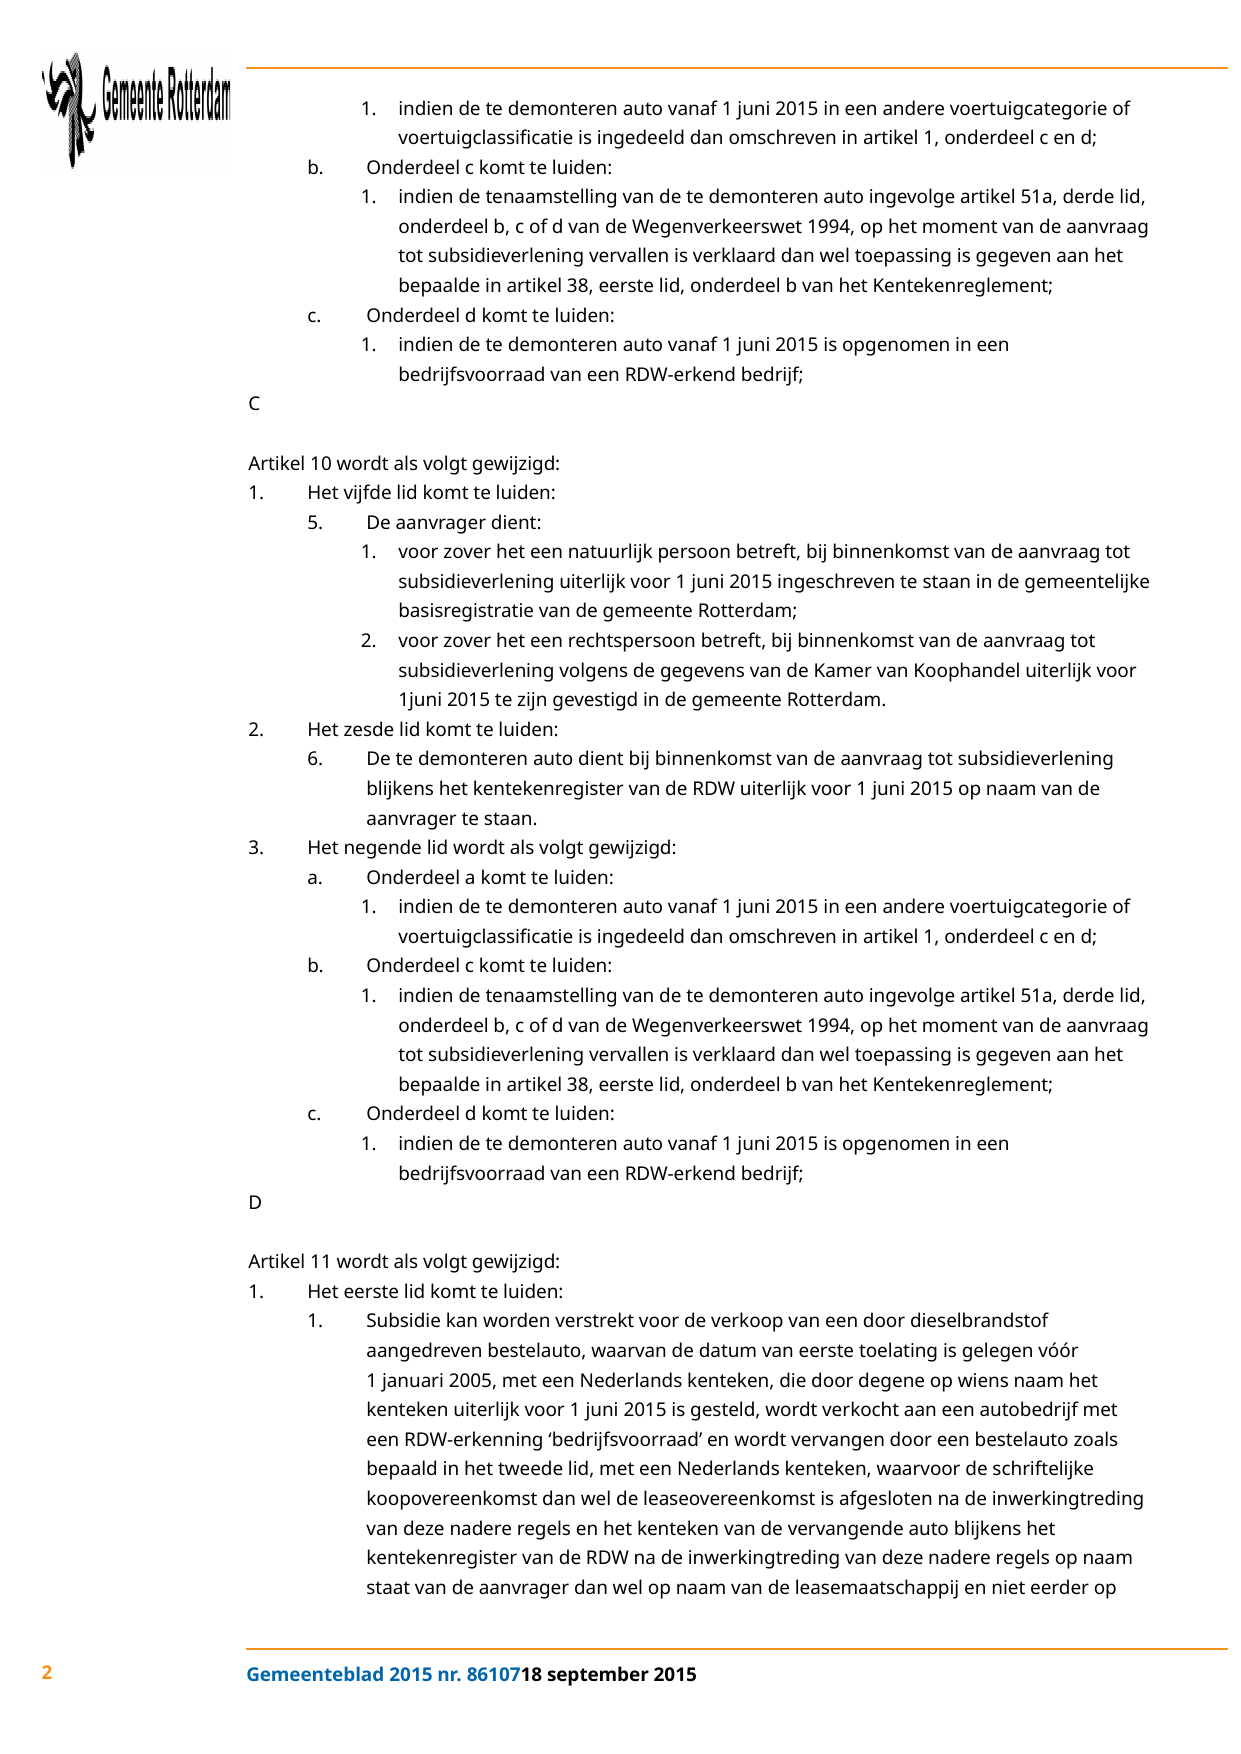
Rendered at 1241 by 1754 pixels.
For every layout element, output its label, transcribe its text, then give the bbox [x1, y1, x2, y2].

list indien de tenaamstelling van de te demonteren auto ingevolge artikel 51a, derde lid, onderdeel b, c of d van de Wegenverkeerswet 1994, op het moment van de aanvraag tot subsidieverlening vervallen is verklaard dan wel toepassing is gegeven aan het bepaalde in artikel 38, eerste lid, onderdeel b van het Kentekenreglement; [361, 183, 1152, 298]
list Onderdeel c komt te luiden: [307, 953, 1152, 978]
list Onderdeel c komt te luiden: [307, 154, 1152, 180]
list Het eerste lid komt te luiden: [248, 1278, 1152, 1304]
text D [248, 1189, 1152, 1215]
list voor zover het een natuurlijk persoon betreft, bij binnenkomst van de aanvraag tot subsidieverlening uiterlijk voor 1 juni 2015 ingeschreven te staan in de gemeentelijke basisregistratie van de gemeente Rotterdam; [361, 538, 1152, 623]
text C [248, 391, 1152, 416]
list indien de te demonteren auto vanaf 1 juni 2015 is opgenomen in een bedrijfsvoorraad van een RDW-erkend bedrijf; [361, 1130, 1152, 1186]
text Artikel 11 wordt als volgt gewijzigd: [248, 1248, 1152, 1274]
picture [41, 47, 231, 172]
list Het negende lid wordt als volgt gewijzigd: [248, 834, 1152, 860]
list Het vijfde lid komt te luiden: [248, 479, 1152, 505]
list De te demonteren auto dient bij binnenkomst van de aanvraag tot subsidieverlening blijkens het kentekenregister van de RDW uiterlijk voor 1 juni 2015 op naam van de aanvrager te staan. [307, 746, 1152, 831]
list indien de te demonteren auto vanaf 1 juni 2015 in een andere voertuigcategorie of voertuigclassificatie is ingedeeld dan omschreven in artikel 1, onderdeel c en d; [361, 893, 1152, 949]
list Onderdeel d komt te luiden: [307, 1101, 1152, 1126]
list Onderdeel a komt te luiden: [307, 864, 1152, 890]
list indien de te demonteren auto vanaf 1 juni 2015 in een andere voertuigcategorie of voertuigclassificatie is ingedeeld dan omschreven in artikel 1, onderdeel c en d; [361, 95, 1152, 150]
list De aanvrager dient: [307, 509, 1152, 535]
list Het zesde lid komt te luiden: [248, 716, 1152, 742]
text Artikel 10 wordt als volgt gewijzigd: [248, 450, 1152, 476]
list indien de te demonteren auto vanaf 1 juni 2015 is opgenomen in een bedrijfsvoorraad van een RDW-erkend bedrijf; [361, 331, 1152, 387]
list voor zover het een rechtspersoon betreft, bij binnenkomst van de aanvraag tot subsidieverlening volgens de gegevens van de Kamer van Koophandel uiterlijk voor 1juni 2015 te zijn gevestigd in de gemeente Rotterdam. [361, 627, 1152, 712]
list Subsidie kan worden verstrekt voor de verkoop van een door dieselbrandstof aangedreven bestelauto, waarvan de datum van eerste toelating is gelegen vóór 1 januari 2005, met een Nederlands kenteken, die door degene op wiens naam het kenteken uiterlijk voor 1 juni 2015 is gesteld, wordt verkocht aan een autobedrijf met een RDW-erkenning ‘bedrijfsvoorraad’ en wordt vervangen door een bestelauto zoals bepaald in het tweede lid, met een Nederlands kenteken, waarvoor de schriftelijke koopovereenkomst dan wel de leaseovereenkomst is afgesloten na de inwerkingtreding van deze nadere regels en het kenteken van de vervangende auto blijkens het kentekenregister van de RDW na de inwerkingtreding van deze nadere regels op naam staat van de aanvrager dan wel op naam van de leasemaatschappij en niet eerder op [307, 1308, 1152, 1600]
list indien de tenaamstelling van de te demonteren auto ingevolge artikel 51a, derde lid, onderdeel b, c of d van de Wegenverkeerswet 1994, op het moment van de aanvraag tot subsidieverlening vervallen is verklaard dan wel toepassing is gegeven aan het bepaalde in artikel 38, eerste lid, onderdeel b van het Kentekenreglement; [361, 982, 1152, 1097]
list Onderdeel d komt te luiden: [307, 302, 1152, 328]
